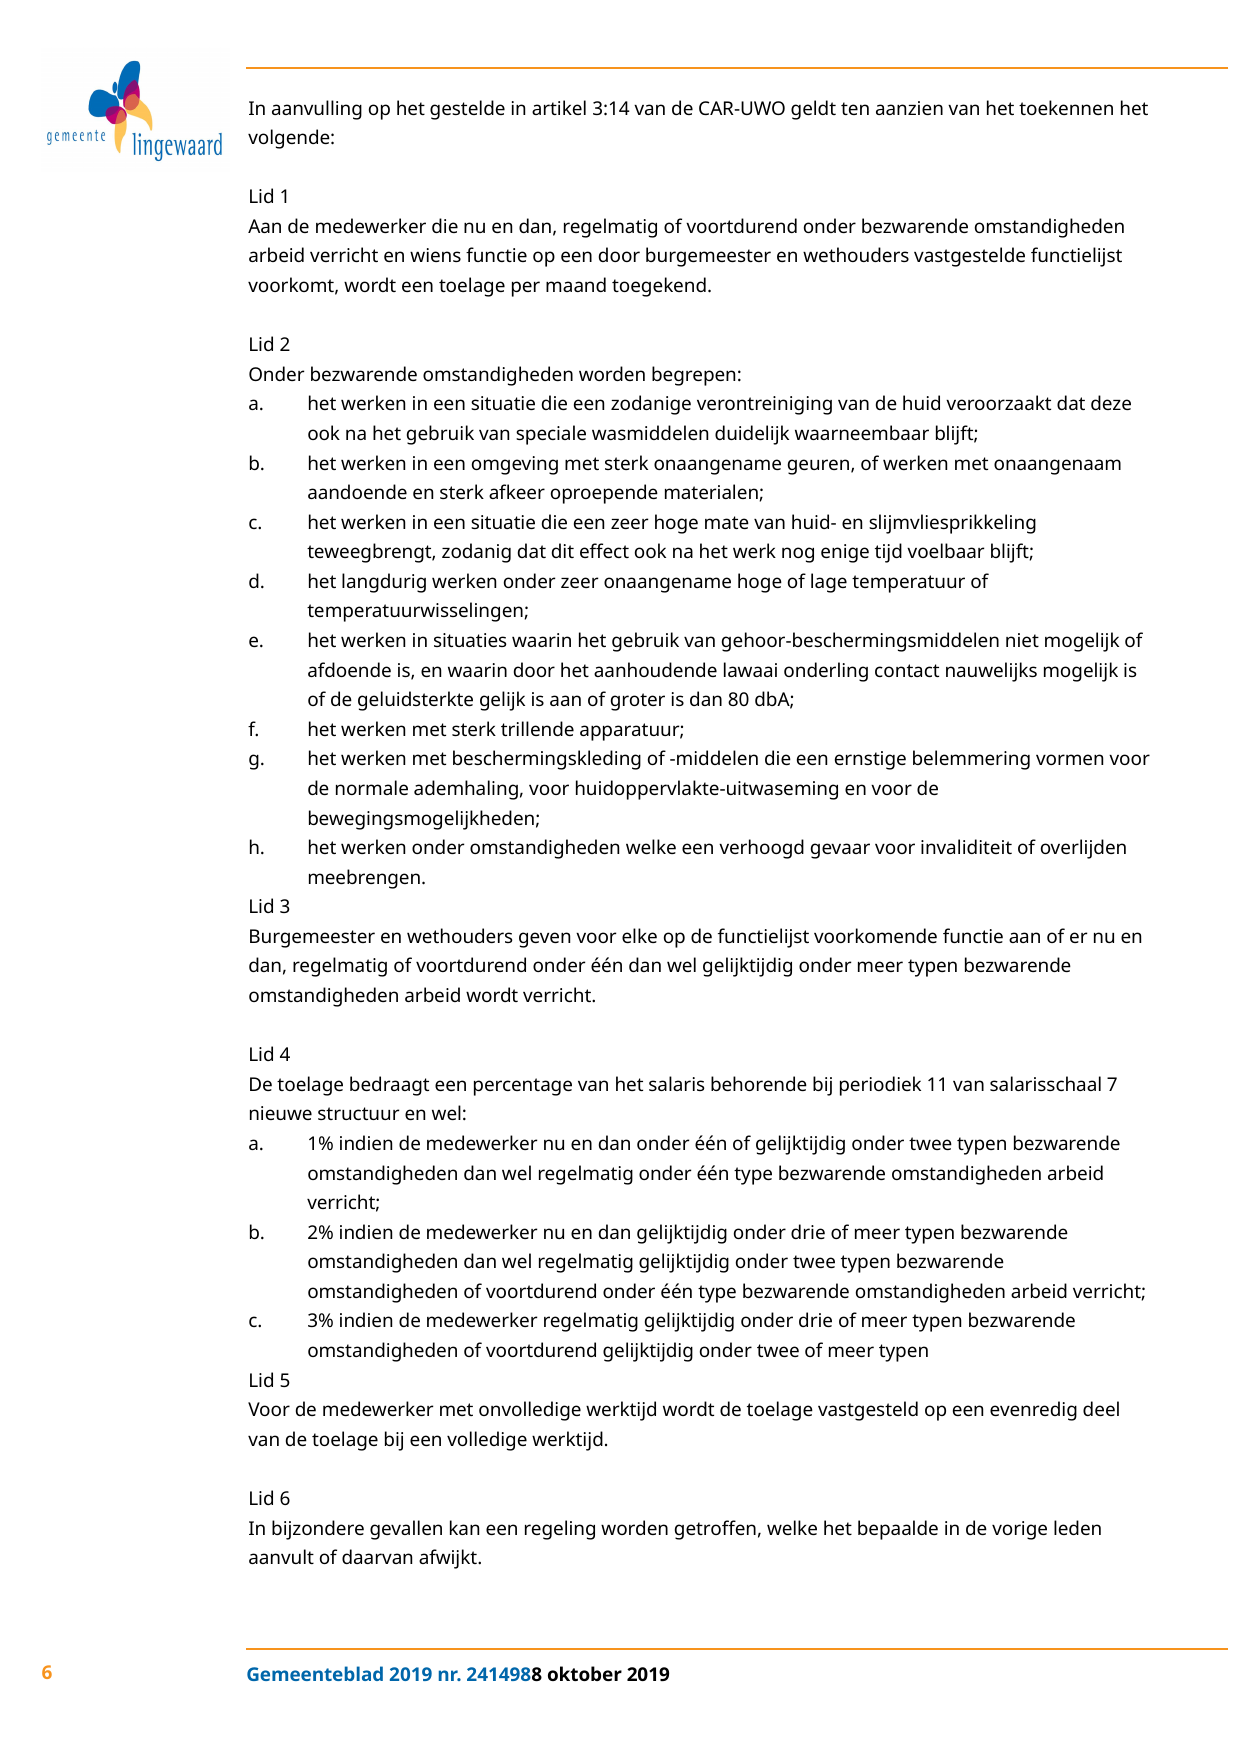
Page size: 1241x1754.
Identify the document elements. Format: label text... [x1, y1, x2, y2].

text Burgemeester en wethouders geven voor elke op de functielijst voorkomende functie aan of er nu en dan, regelmatig of voortdurend onder één dan wel gelijktijdig onder meer typen bezwarende omstandigheden arbeid wordt verricht. [248, 923, 1152, 1008]
text In aanvulling op het gestelde in artikel 3:14 van de CAR-UWO geldt ten aanzien van het toekennen het volgende: [248, 95, 1152, 150]
list het werken in een situatie die een zodanige verontreiniging van de huid veroorzaakt dat deze ook na het gebruik van speciale wasmiddelen duidelijk waarneembaar blijft; [248, 391, 1152, 446]
list 2% indien de medewerker nu en dan gelijktijdig onder drie of meer typen bezwarende omstandigheden dan wel regelmatig gelijktijdig onder twee typen bezwarende omstandigheden of voortdurend onder één type bezwarende omstandigheden arbeid verricht; [248, 1219, 1152, 1304]
text In bijzondere gevallen kan een regeling worden getroffen, welke het bepaalde in de vorige leden aanvult of daarvan afwijkt. [248, 1515, 1152, 1570]
text Lid 3 [248, 893, 1152, 919]
picture [41, 47, 231, 172]
list het werken in een situatie die een zeer hoge mate van huid- en slijmvliesprikkeling teweegbrengt, zodanig dat dit effect ook na het werk nog enige tijd voelbaar blijft; [248, 509, 1152, 564]
text Lid 5 [248, 1367, 1152, 1393]
text Lid 1 [248, 183, 1152, 209]
text Voor de medewerker met onvolledige werktijd wordt de toelage vastgesteld op een evenredig deel van de toelage bij een volledige werktijd. [248, 1396, 1152, 1452]
text Lid 2 [248, 331, 1152, 357]
text Aan de medewerker die nu en dan, regelmatig of voortdurend onder bezwarende omstandigheden arbeid verricht en wiens functie op een door burgemeester en wethouders vastgestelde functielijst voorkomt, wordt een toelage per maand toegekend. [248, 213, 1152, 298]
list het werken met beschermingskleding of -middelen die een ernstige belemmering vormen voor de normale ademhaling, voor huidoppervlakte-uitwaseming en voor de bewegingsmogelijkheden; [248, 746, 1152, 831]
list het langdurig werken onder zeer onaangename hoge of lage temperatuur of temperatuurwisselingen; [248, 568, 1152, 623]
text De toelage bedraagt een percentage van het salaris behorende bij periodiek 11 van salarisschaal 7 nieuwe structuur en wel: [248, 1071, 1152, 1126]
text Onder bezwarende omstandigheden worden begrepen: [248, 361, 1152, 387]
list het werken onder omstandigheden welke een verhoogd gevaar voor invaliditeit of overlijden meebrengen. [248, 834, 1152, 890]
text Lid 4 [248, 1041, 1152, 1067]
list het werken in een omgeving met sterk onaangename geuren, of werken met onaangenaam aandoende en sterk afkeer oproepende materialen; [248, 450, 1152, 505]
list het werken met sterk trillende apparatuur; [248, 716, 1152, 742]
list het werken in situaties waarin het gebruik van gehoor-beschermingsmiddelen niet mogelijk of afdoende is, en waarin door het aanhoudende lawaai onderling contact nauwelijks mogelijk is of de geluidsterkte gelijk is aan of groter is dan 80 dbA; [248, 627, 1152, 712]
list 3% indien de medewerker regelmatig gelijktijdig onder drie of meer typen bezwarende omstandigheden of voortdurend gelijktijdig onder twee of meer typen [248, 1308, 1152, 1363]
text Lid 6 [248, 1485, 1152, 1511]
list 1% indien de medewerker nu en dan onder één of gelijktijdig onder twee typen bezwarende omstandigheden dan wel regelmatig onder één type bezwarende omstandigheden arbeid verricht; [248, 1130, 1152, 1215]
